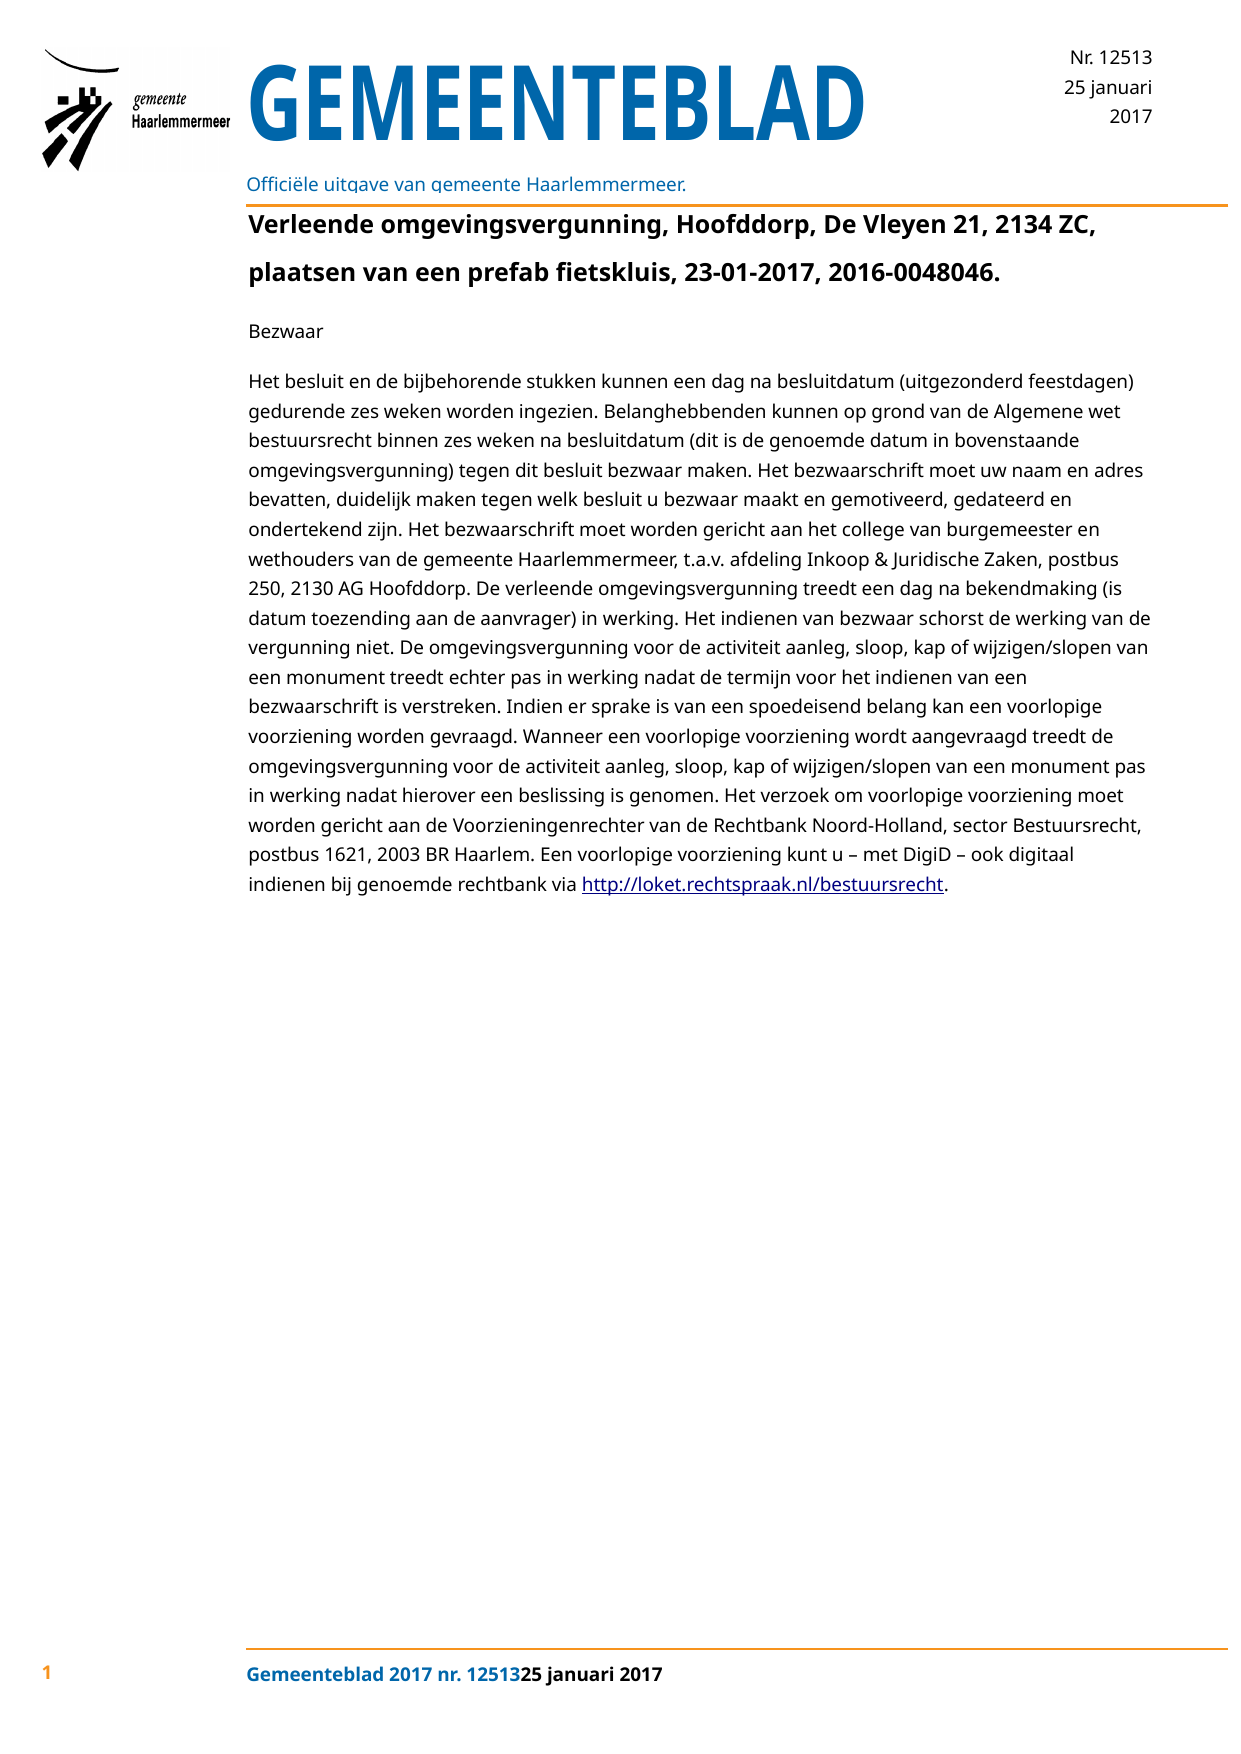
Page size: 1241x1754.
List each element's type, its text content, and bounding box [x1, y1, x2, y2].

text Het besluit en de bijbehorende stukken kunnen een dag na besluitdatum (uitgezonderd feestdagen) gedurende zes weken worden ingezien. Belanghebbenden kunnen op grond van de Algemene wet bestuursrecht binnen zes weken na besluitdatum (dit is de genoemde datum in bovenstaande omgevingsvergunning) tegen dit besluit bezwaar maken. Het bezwaarschrift moet uw naam en adres bevatten, duidelijk maken tegen welk besluit u bezwaar maakt en gemotiveerd, gedateerd en ondertekend zijn. Het bezwaarschrift moet worden gericht aan het college van burgemeester en wethouders van de gemeente Haarlemmermeer, t.a.v. afdeling Inkoop & Juridische Zaken, postbus 250, 2130 AG Hoofddorp. De verleende omgevingsvergunning treedt een dag na bekendmaking (is datum toezending aan de aanvrager) in werking. Het indienen van bezwaar schorst de werking van de vergunning niet. De omgevingsvergunning voor de activiteit aanleg, sloop, kap of wijzigen/slopen van een monument treedt echter pas in werking nadat de termijn voor het indienen van een bezwaarschrift is verstreken. Indien er sprake is van een spoedeisend belang kan een voorlopige voorziening worden gevraagd. Wanneer een voorlopige voorziening wordt aangevraagd treedt de omgevingsvergunning voor de activiteit aanleg, sloop, kap of wijzigen/slopen van een monument pas in werking nadat hierover een beslissing is genomen. Het verzoek om voorlopige voorziening moet worden gericht aan de Voorzieningenrechter van de Rechtbank Noord-Holland, sector Bestuursrecht, postbus 1621, 2003 BR Haarlem. Een voorlopige voorziening kunt u – met DigiD – ook digitaal indienen bij genoemde rechtbank via http://loket.rechtspraak.nl/bestuursrecht. [248, 368, 1152, 897]
text Verleende omgevingsvergunning, Hoofddorp, De Vleyen 21, 2134 ZC, plaatsen van een prefab fietskluis, 23-01-2017, 2016-0048046. [248, 207, 1152, 288]
text Bezwaar [248, 318, 1152, 344]
picture [41, 47, 231, 172]
